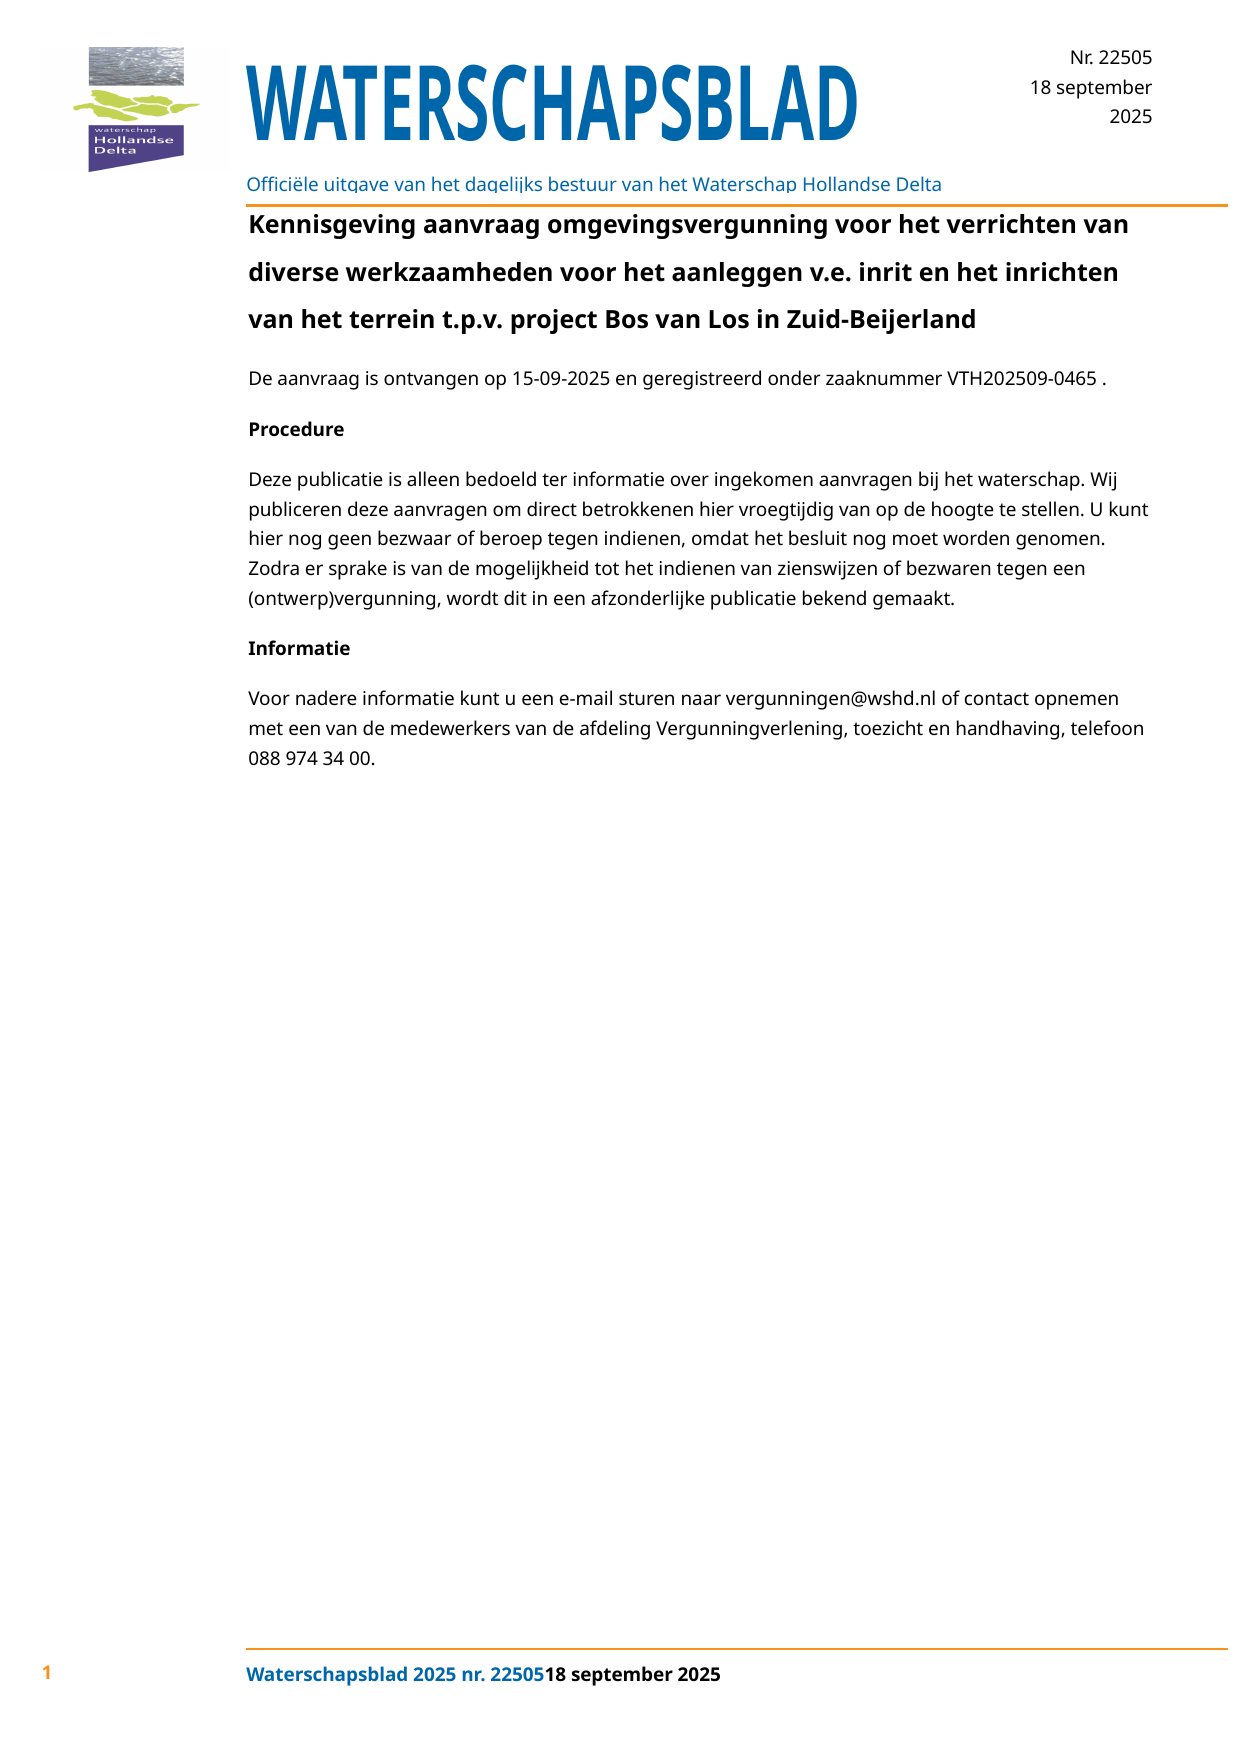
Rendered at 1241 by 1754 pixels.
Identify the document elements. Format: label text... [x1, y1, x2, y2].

picture [41, 47, 231, 172]
text Procedure [248, 416, 1152, 442]
text Deze publicatie is alleen bedoeld ter informatie over ingekomen aanvragen bij het waterschap. Wij publiceren deze aanvragen om direct betrokkenen hier vroegtijdig van op de hoogte te stellen. U kunt hier nog geen bezwaar of beroep tegen indienen, omdat het besluit nog moet worden genomen. Zodra er sprake is van de mogelijkheid tot het indienen van zienswijzen of bezwaren tegen een (ontwerp)vergunning, wordt dit in een afzonderlijke publicatie bekend gemaakt. [248, 466, 1152, 610]
text Informatie [248, 635, 1152, 661]
text De aanvraag is ontvangen op 15-09-2025 en geregistreerd onder zaaknummer VTH202509-0465 . [248, 366, 1152, 391]
text Voor nadere informatie kunt u een e-mail sturen naar vergunningen@wshd.nl of contact opnemen met een van de medewerkers van de afdeling Vergunningverlening, toezicht en handhaving, telefoon 088 974 34 00. [248, 686, 1152, 770]
text Kennisgeving aanvraag omgevingsvergunning voor het verrichten van diverse werkzaamheden voor het aanleggen v.e. inrit en het inrichten van het terrein t.p.v. project Bos van Los in Zuid-Beijerland [248, 207, 1152, 336]
